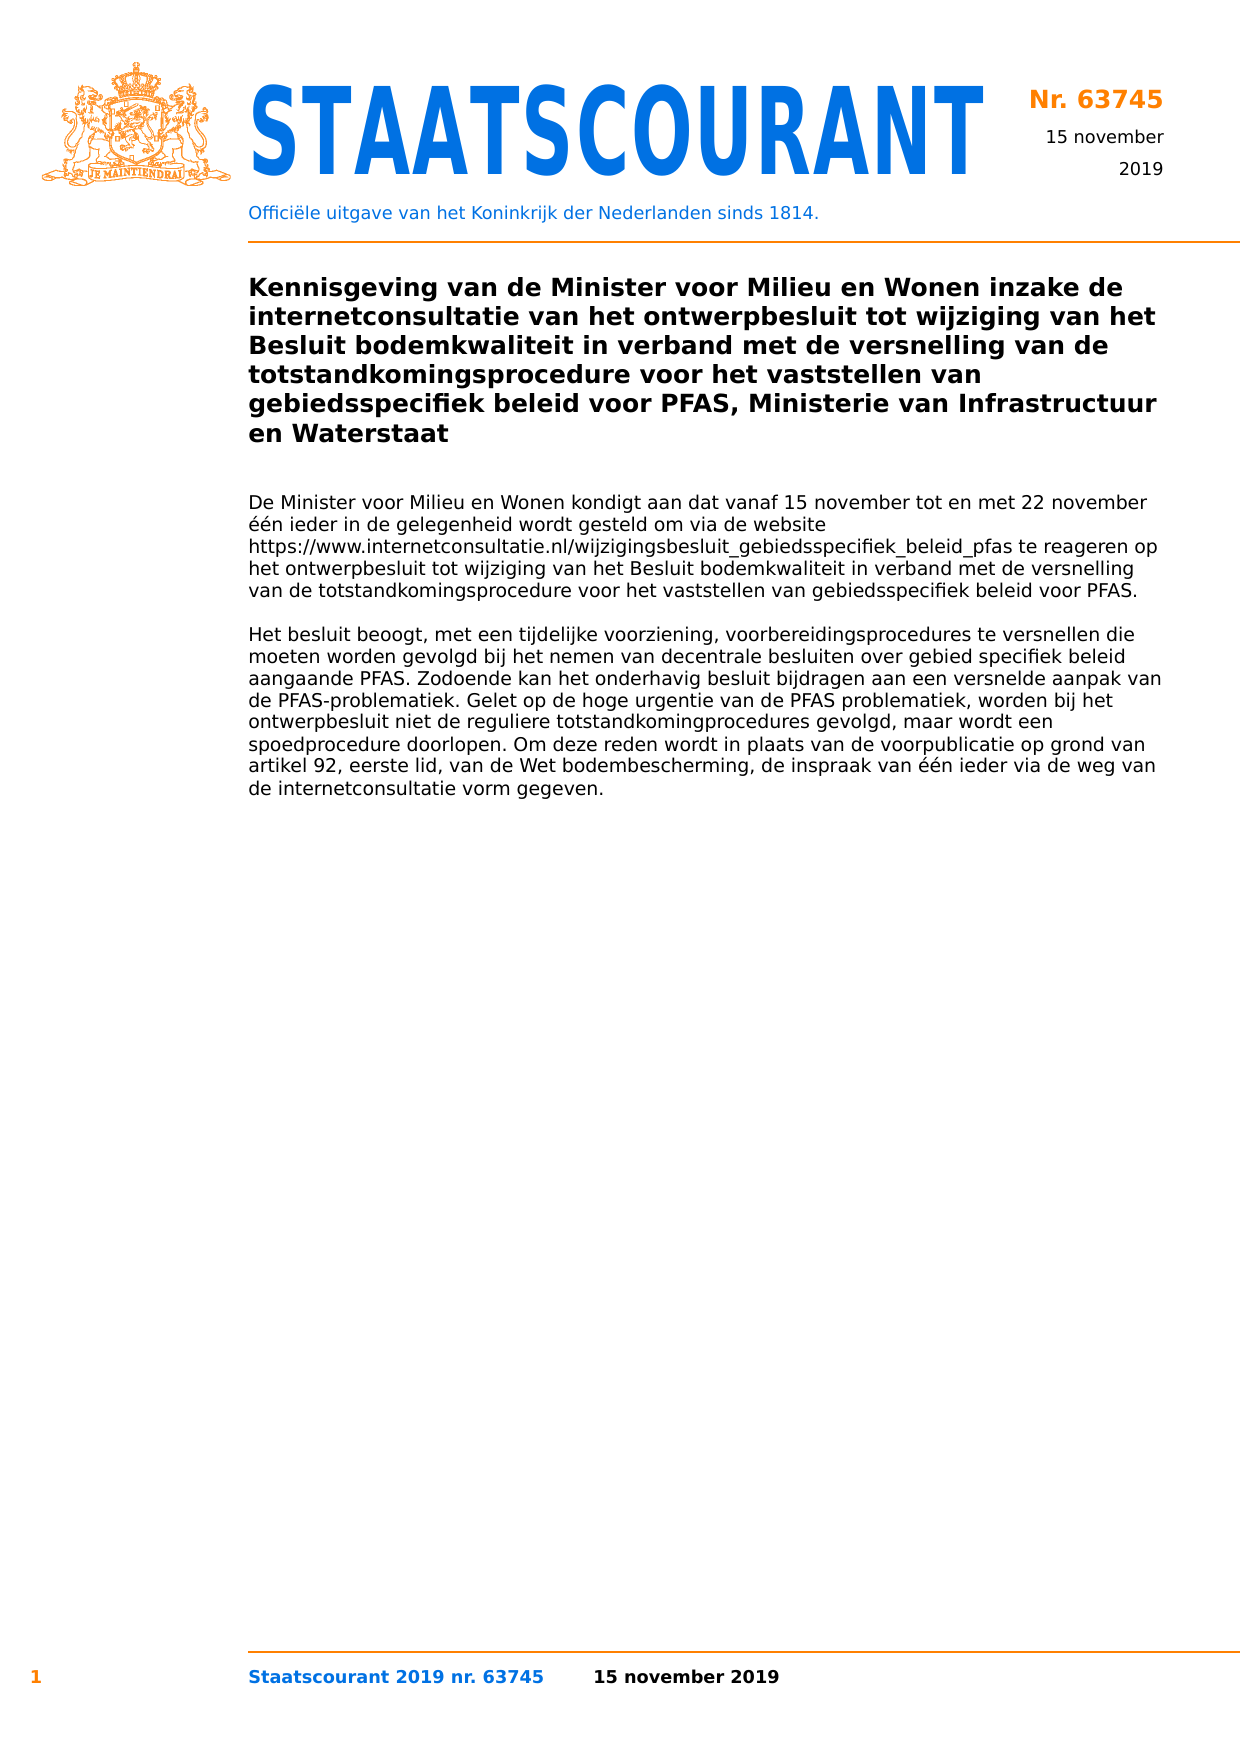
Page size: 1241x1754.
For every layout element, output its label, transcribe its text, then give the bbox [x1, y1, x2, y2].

table_cell 15 november [998, 121, 1240, 153]
table_header Nr. 63745 [998, 62, 1240, 121]
text Het besluit beoogt, met een tijdelijke voorziening, voorbereidingsprocedures te versnellen die moeten worden gevolgd bij het nemen van decentrale besluiten over gebied specifiek beleid aangaande PFAS. Zodoende kan het onderhavig besluit bijdragen aan een versnelde aanpak van de PFAS-problematiek. Gelet op de hoge urgentie van de PFAS problematiek, worden bij het ontwerpbesluit niet de reguliere totstandkomingprocedures gevolgd, maar wordt een spoedprocedure doorlopen. Om deze reden wordt in plaats van de voorpublicatie op grond van artikel 92, eerste lid, van de Wet bodembescherming, de inspraak van één ieder via de weg van de internetconsultatie vorm gegeven. [248, 623, 1163, 799]
subtitle Kennisgeving van de Minister voor Milieu en Wonen inzake de internetconsultatie van het ontwerpbesluit tot wijziging van het Besluit bodemkwaliteit in verband met de versnelling van de totstandkomingsprocedure voor het vaststellen van gebiedsspecifiek beleid voor PFAS, Ministerie van Infrastructuur en Waterstaat [248, 273, 1163, 448]
text De Minister voor Milieu en Wonen kondigt aan dat vanaf 15 november tot en met 22 november één ieder in de gelegenheid wordt gesteld om via de website https://www.internetconsultatie.nl/wijzigingsbesluit_gebiedsspecifiek_beleid_pfas te reageren op het ontwerpbesluit tot wijziging van het Besluit bodemkwaliteit in verband met de versnelling van de totstandkomingsprocedure voor het vaststellen van gebiedsspecifiek beleid voor PFAS. [248, 492, 1163, 602]
picture [41, 62, 231, 186]
table_cell Officiële uitgave van het Koninkrijk der Nederlanden sinds 1814. [248, 203, 1240, 241]
table_header STAATSCOURANT [248, 62, 998, 203]
table_cell 2019 [998, 153, 1240, 203]
table_header [25, 62, 248, 241]
